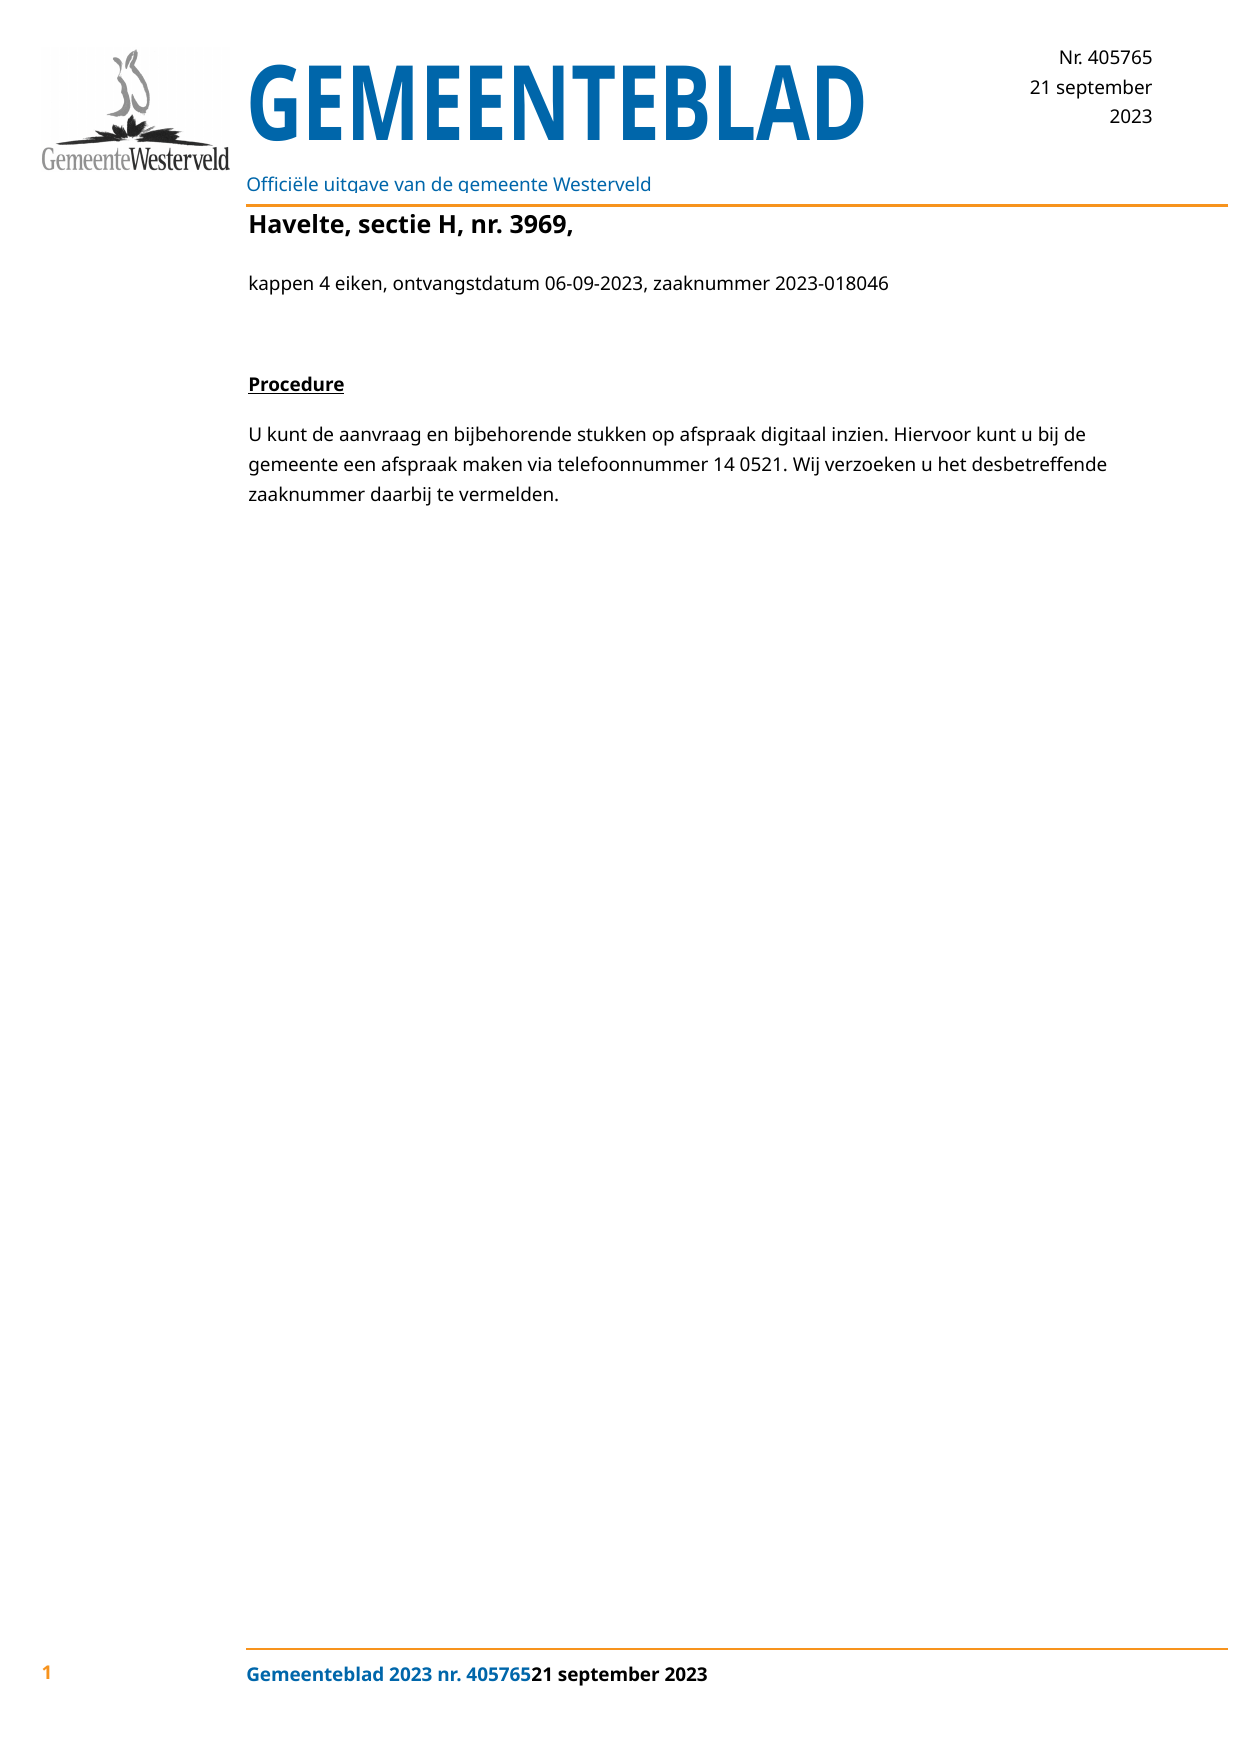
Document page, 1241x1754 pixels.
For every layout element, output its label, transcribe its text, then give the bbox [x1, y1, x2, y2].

text Havelte, sectie H, nr. 3969, [248, 207, 1152, 241]
text U kunt de aanvraag en bijbehorende stukken op afspraak digitaal inzien. Hiervoor kunt u bij de gemeente een afspraak maken via telefoonnummer 14 0521. Wij verzoeken u het desbetreffende zaaknummer daarbij te vermelden. [248, 422, 1152, 506]
text kappen 4 eiken, ontvangstdatum 06-09-2023, zaaknummer 2023-018046 [248, 270, 1152, 296]
text Procedure [248, 371, 1152, 397]
picture [41, 47, 231, 172]
